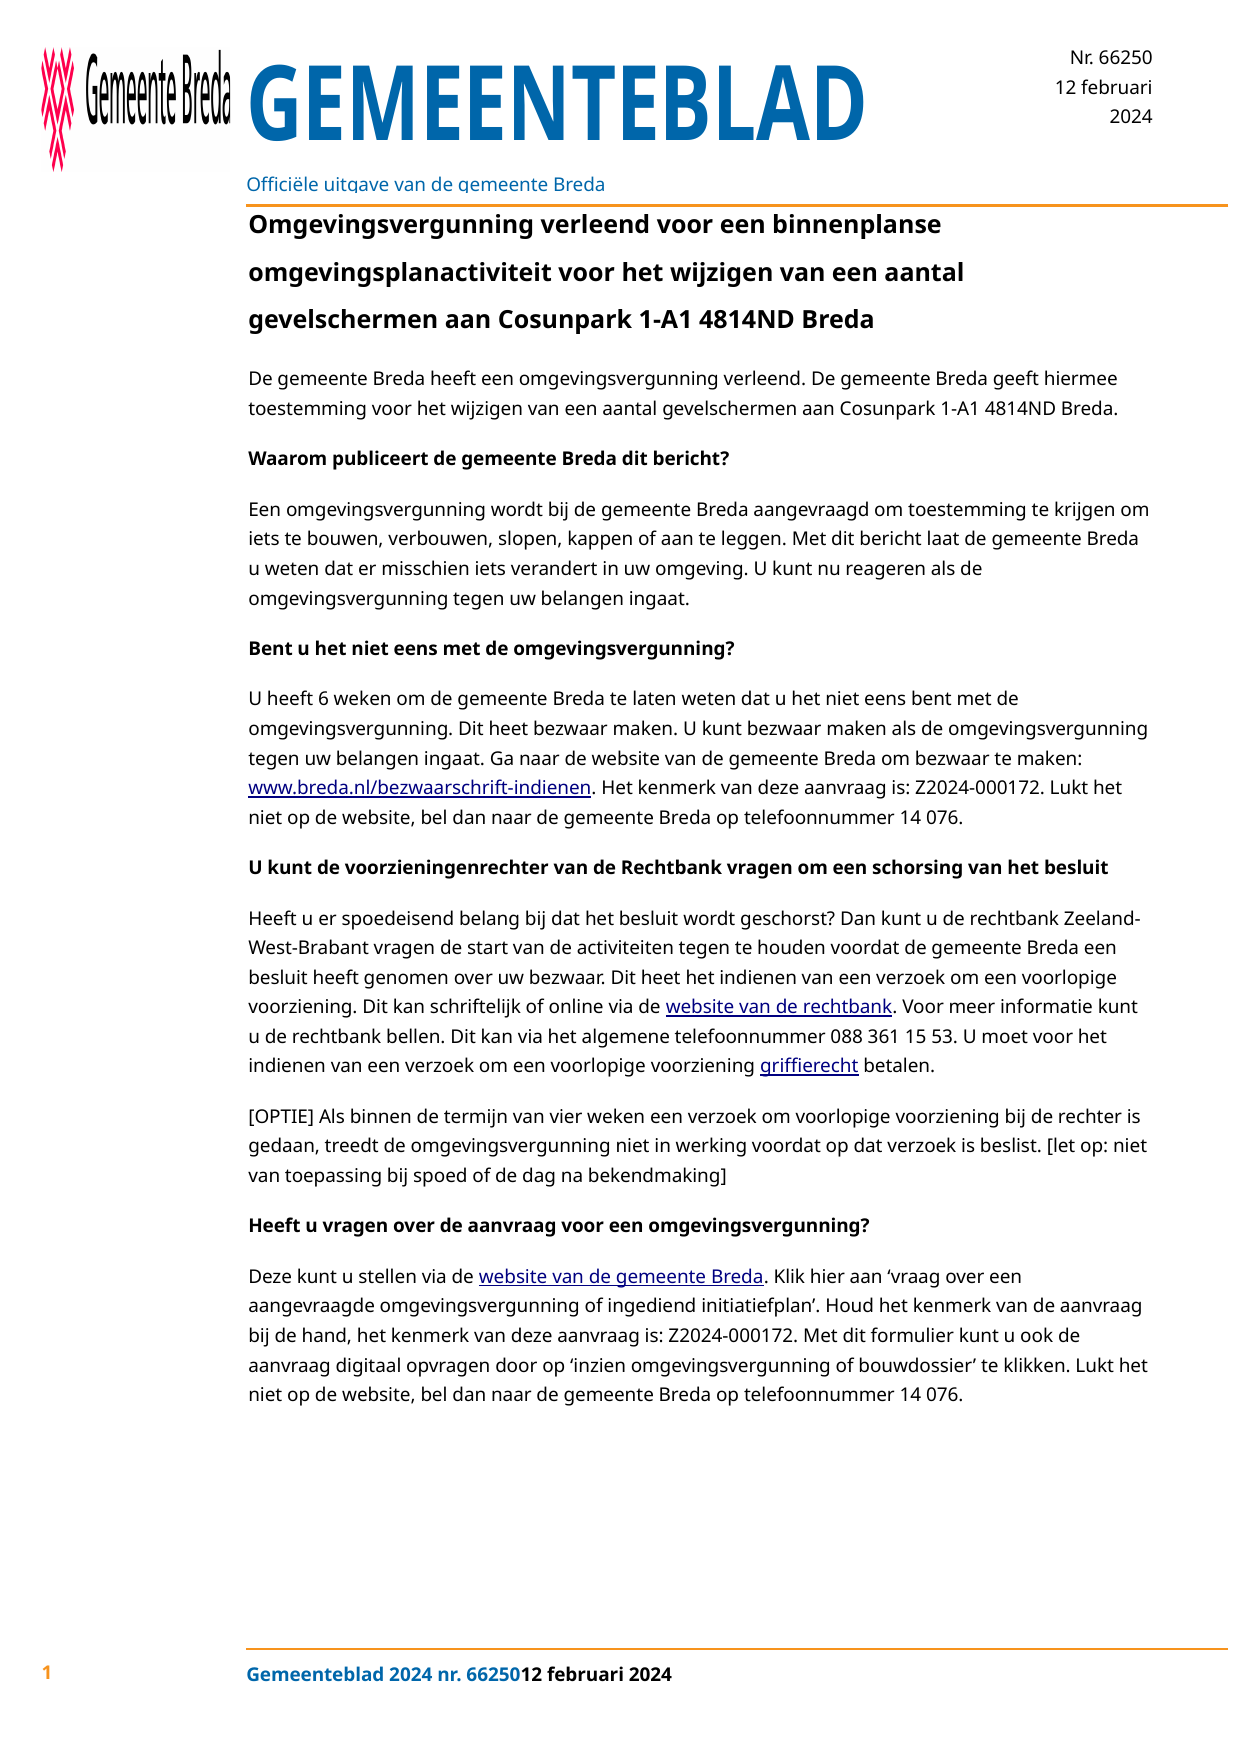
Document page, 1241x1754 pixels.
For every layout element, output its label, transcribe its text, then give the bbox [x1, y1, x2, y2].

text U heeft 6 weken om de gemeente Breda te laten weten dat u het niet eens bent met de omgevingsvergunning. Dit heet bezwaar maken. U kunt bezwaar maken als de omgevingsvergunning tegen uw belangen ingaat. Ga naar de website van de gemeente Breda om bezwaar te maken: www.breda.nl/bezwaarschrift-indienen. Het kenmerk van deze aanvraag is: Z2024-000172. Lukt het niet op de website, bel dan naar de gemeente Breda op telefoonnummer 14 076. [248, 686, 1152, 829]
picture [41, 47, 231, 172]
text Omgevingsvergunning verleend voor een binnenplanse omgevingsplanactiviteit voor het wijzigen van een aantal gevelschermen aan Cosunpark 1-A1 4814ND Breda [248, 207, 1152, 336]
text Een omgevingsvergunning wordt bij de gemeente Breda aangevraagd om toestemming te krijgen om iets te bouwen, verbouwen, slopen, kappen of aan te leggen. Met dit bericht laat de gemeente Breda u weten dat er misschien iets verandert in uw omgeving. U kunt nu reageren als de omgevingsvergunning tegen uw belangen ingaat. [248, 496, 1152, 610]
text Waarom publiceert de gemeente Breda dit bericht? [248, 446, 1152, 471]
text De gemeente Breda heeft een omgevingsvergunning verleend. De gemeente Breda geeft hiermee toestemming voor het wijzigen van een aantal gevelschermen aan Cosunpark 1-A1 4814ND Breda. [248, 366, 1152, 421]
text U kunt de voorzieningenrechter van de Rechtbank vragen om een schorsing van het besluit [248, 854, 1152, 880]
text Heeft u er spoedeisend belang bij dat het besluit wordt geschorst? Dan kunt u de rechtbank Zeeland-West-Brabant vragen de start van de activiteiten tegen te houden voordat de gemeente Breda een besluit heeft genomen over uw bezwaar. Dit heet het indienen van een verzoek om een voorlopige voorziening. Dit kan schriftelijk of online via de website van de rechtbank. Voor meer informatie kunt u de rechtbank bellen. Dit kan via het algemene telefoonnummer 088 361 15 53. U moet voor het indienen van een verzoek om een voorlopige voorziening griffierecht betalen. [248, 905, 1152, 1078]
text Heeft u vragen over de aanvraag voor een omgevingsvergunning? [248, 1213, 1152, 1238]
text Bent u het niet eens met de omgevingsvergunning? [248, 635, 1152, 661]
text [OPTIE] Als binnen de termijn van vier weken een verzoek om voorlopige voorziening bij de rechter is gedaan, treedt de omgevingsvergunning niet in werking voordat op dat verzoek is beslist. [let op: niet van toepassing bij spoed of de dag na bekendmaking] [248, 1103, 1152, 1188]
text Deze kunt u stellen via de website van de gemeente Breda. Klik hier aan ‘vraag over een aangevraagde omgevingsvergunning of ingediend initiatiefplan’. Houd het kenmerk van de aanvraag bij de hand, het kenmerk van deze aanvraag is: Z2024-000172. Met dit formulier kunt u ook de aanvraag digitaal opvragen door op ‘inzien omgevingsvergunning of bouwdossier’ te klikken. Lukt het niet op de website, bel dan naar de gemeente Breda op telefoonnummer 14 076. [248, 1263, 1152, 1407]
